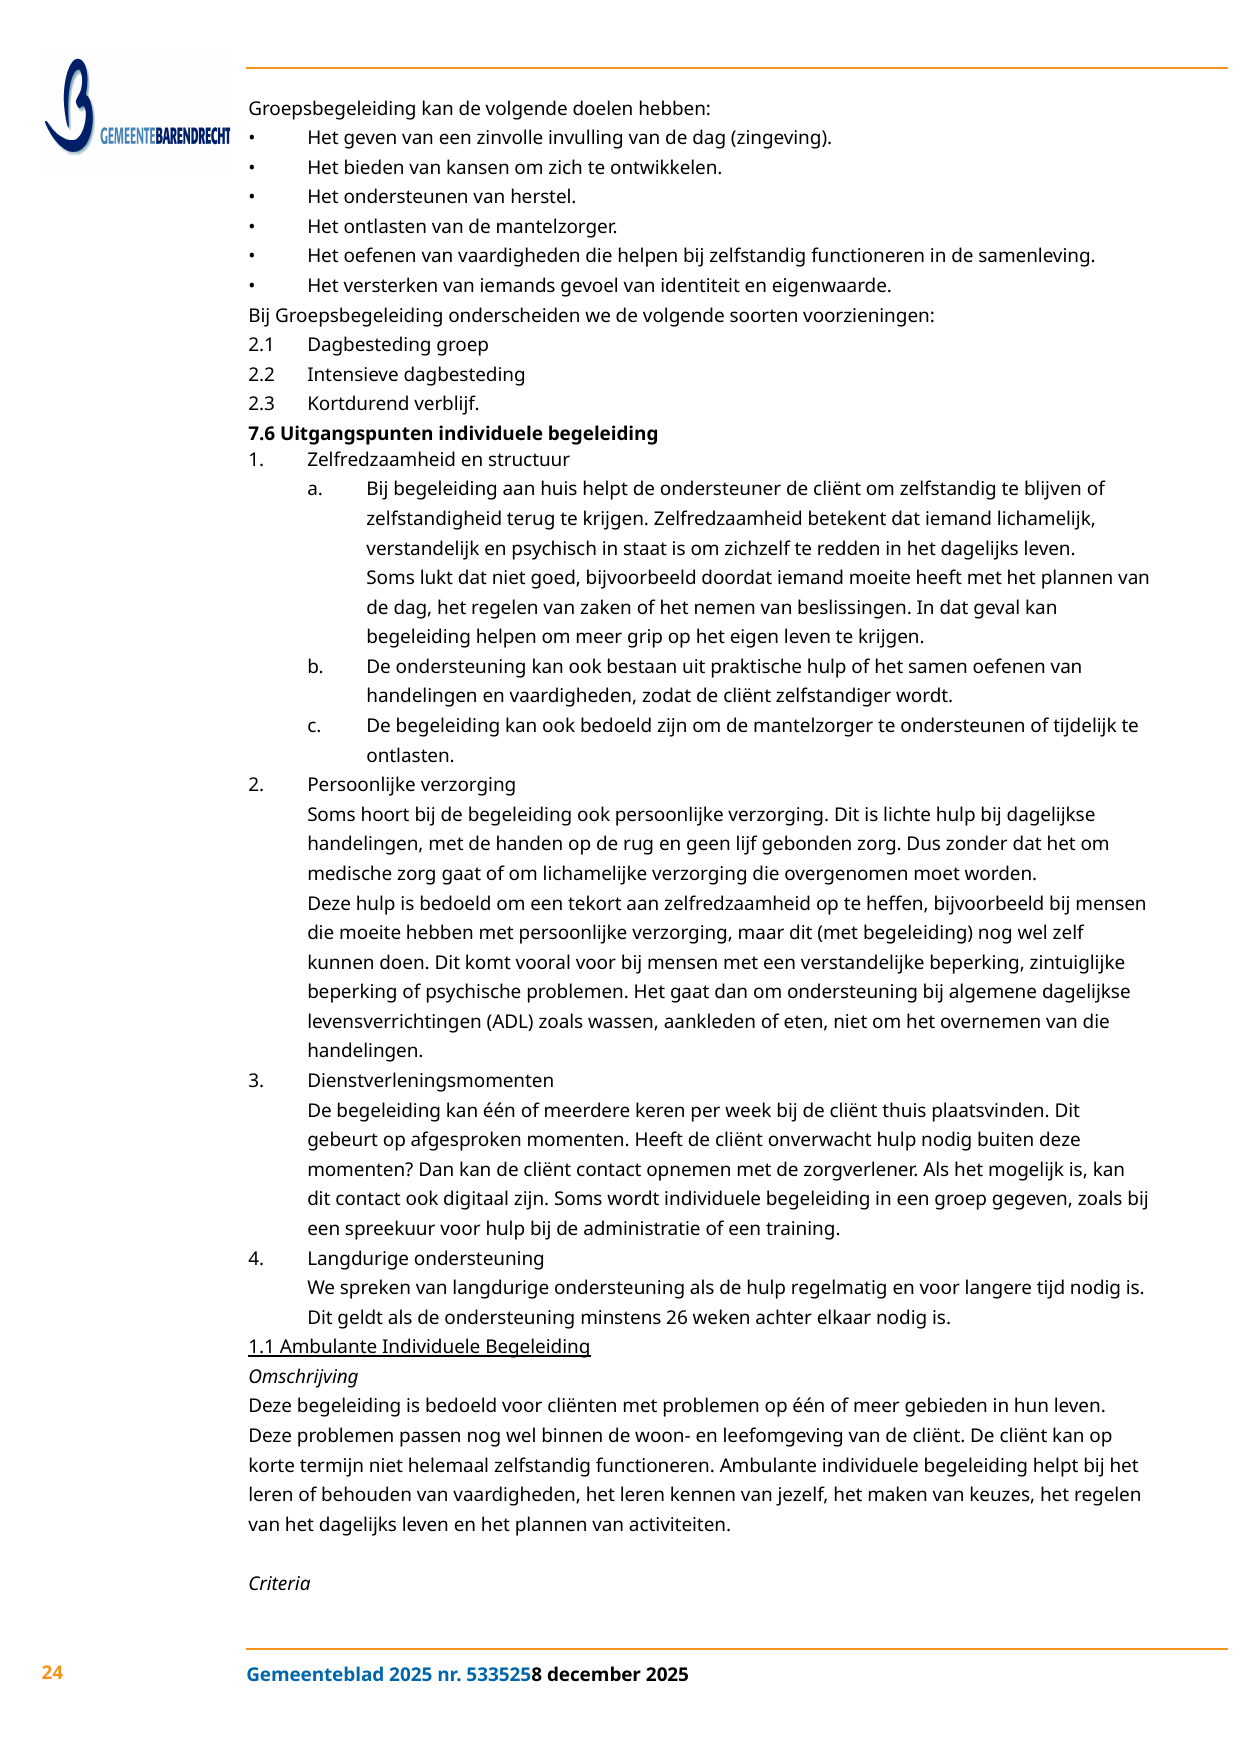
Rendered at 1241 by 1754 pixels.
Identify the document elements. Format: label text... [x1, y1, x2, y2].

text Deze begeleiding is bedoeld voor cliënten met problemen op één of meer gebieden in hun leven. Deze problemen passen nog wel binnen de woon- en leefomgeving van de cliënt. De cliënt kan op korte termijn niet helemaal zelfstandig functioneren. Ambulante individuele begeleiding helpt bij het leren of behouden van vaardigheden, het leren kennen van jezelf, het maken van keuzes, het regelen van het dagelijks leven en het plannen van activiteiten. [248, 1393, 1152, 1537]
text Bij Groepsbegeleiding onderscheiden we de volgende soorten voorzieningen: [248, 302, 1152, 328]
list Dienstverleningsmomenten [248, 1067, 1152, 1093]
list Het ontlasten van de mantelzorger. [248, 213, 1152, 239]
list Intensieve dagbesteding [248, 361, 1152, 387]
list Het geven van een zinvolle invulling van de dag (zingeving). [248, 124, 1152, 150]
text 1.1 Ambulante Individuele Begeleiding [248, 1333, 1152, 1359]
list Het oefenen van vaardigheden die helpen bij zelfstandig functioneren in de samenleving. [248, 243, 1152, 268]
list Soms lukt dat niet goed, bijvoorbeeld doordat iemand moeite heeft met het plannen van de dag, het regelen van zaken of het nemen van beslissingen. In dat geval kan begeleiding helpen om meer grip op het eigen leven te krijgen. [307, 564, 1152, 649]
list Soms hoort bij de begeleiding ook persoonlijke verzorging. Dit is lichte hulp bij dagelijkse handelingen, met de handen op de rug en geen lijf gebonden zorg. Dus zonder dat het om medische zorg gaat of om lichamelijke verzorging die overgenomen moet worden. [248, 801, 1152, 886]
text Groepsbegeleiding kan de volgende doelen hebben: [248, 95, 1152, 121]
list Langdurige ondersteuning [248, 1245, 1152, 1270]
list Zelfredzaamheid en structuur [248, 446, 1152, 472]
text 7.6 Uitgangspunten individuele begeleiding [248, 420, 1152, 446]
list Het ondersteunen van herstel. [248, 183, 1152, 209]
list De begeleiding kan één of meerdere keren per week bij de cliënt thuis plaatsvinden. Dit gebeurt op afgesproken momenten. Heeft de cliënt onverwacht hulp nodig buiten deze momenten? Dan kan de cliënt contact opnemen met de zorgverlener. Als het mogelijk is, kan dit contact ook digitaal zijn. Soms wordt individuele begeleiding in een groep gegeven, zoals bij een spreekuur voor hulp bij de administratie of een training. [248, 1097, 1152, 1241]
list Kortdurend verblijf. [248, 391, 1152, 416]
list De begeleiding kan ook bedoeld zijn om de mantelzorger te ondersteunen of tijdelijk te ontlasten. [307, 712, 1152, 767]
list We spreken van langdurige ondersteuning als de hulp regelmatig en voor langere tijd nodig is. Dit geldt als de ondersteuning minstens 26 weken achter elkaar nodig is. [248, 1274, 1152, 1329]
list Het bieden van kansen om zich te ontwikkelen. [248, 154, 1152, 180]
list Deze hulp is bedoeld om een tekort aan zelfredzaamheid op te heffen, bijvoorbeeld bij mensen die moeite hebben met persoonlijke verzorging, maar dit (met begeleiding) nog wel zelf kunnen doen. Dit komt vooral voor bij mensen met een verstandelijke beperking, zintuiglijke beperking of psychische problemen. Het gaat dan om ondersteuning bij algemene dagelijkse levensverrichtingen (ADL) zoals wassen, aankleden of eten, niet om het overnemen van die handelingen. [248, 890, 1152, 1063]
list Het versterken van iemands gevoel van identiteit en eigenwaarde. [248, 272, 1152, 298]
picture [41, 47, 231, 172]
list De ondersteuning kan ook bestaan uit praktische hulp of het samen oefenen van handelingen en vaardigheden, zodat de cliënt zelfstandiger wordt. [307, 653, 1152, 708]
list Persoonlijke verzorging [248, 771, 1152, 797]
text Omschrijving [248, 1363, 1152, 1389]
text Criteria [248, 1570, 1152, 1596]
list Dagbesteding groep [248, 331, 1152, 357]
list Bij begeleiding aan huis helpt de ondersteuner de cliënt om zelfstandig te blijven of zelfstandigheid terug te krijgen. Zelfredzaamheid betekent dat iemand lichamelijk, verstandelijk en psychisch in staat is om zichzelf te redden in het dagelijks leven. [307, 476, 1152, 560]
